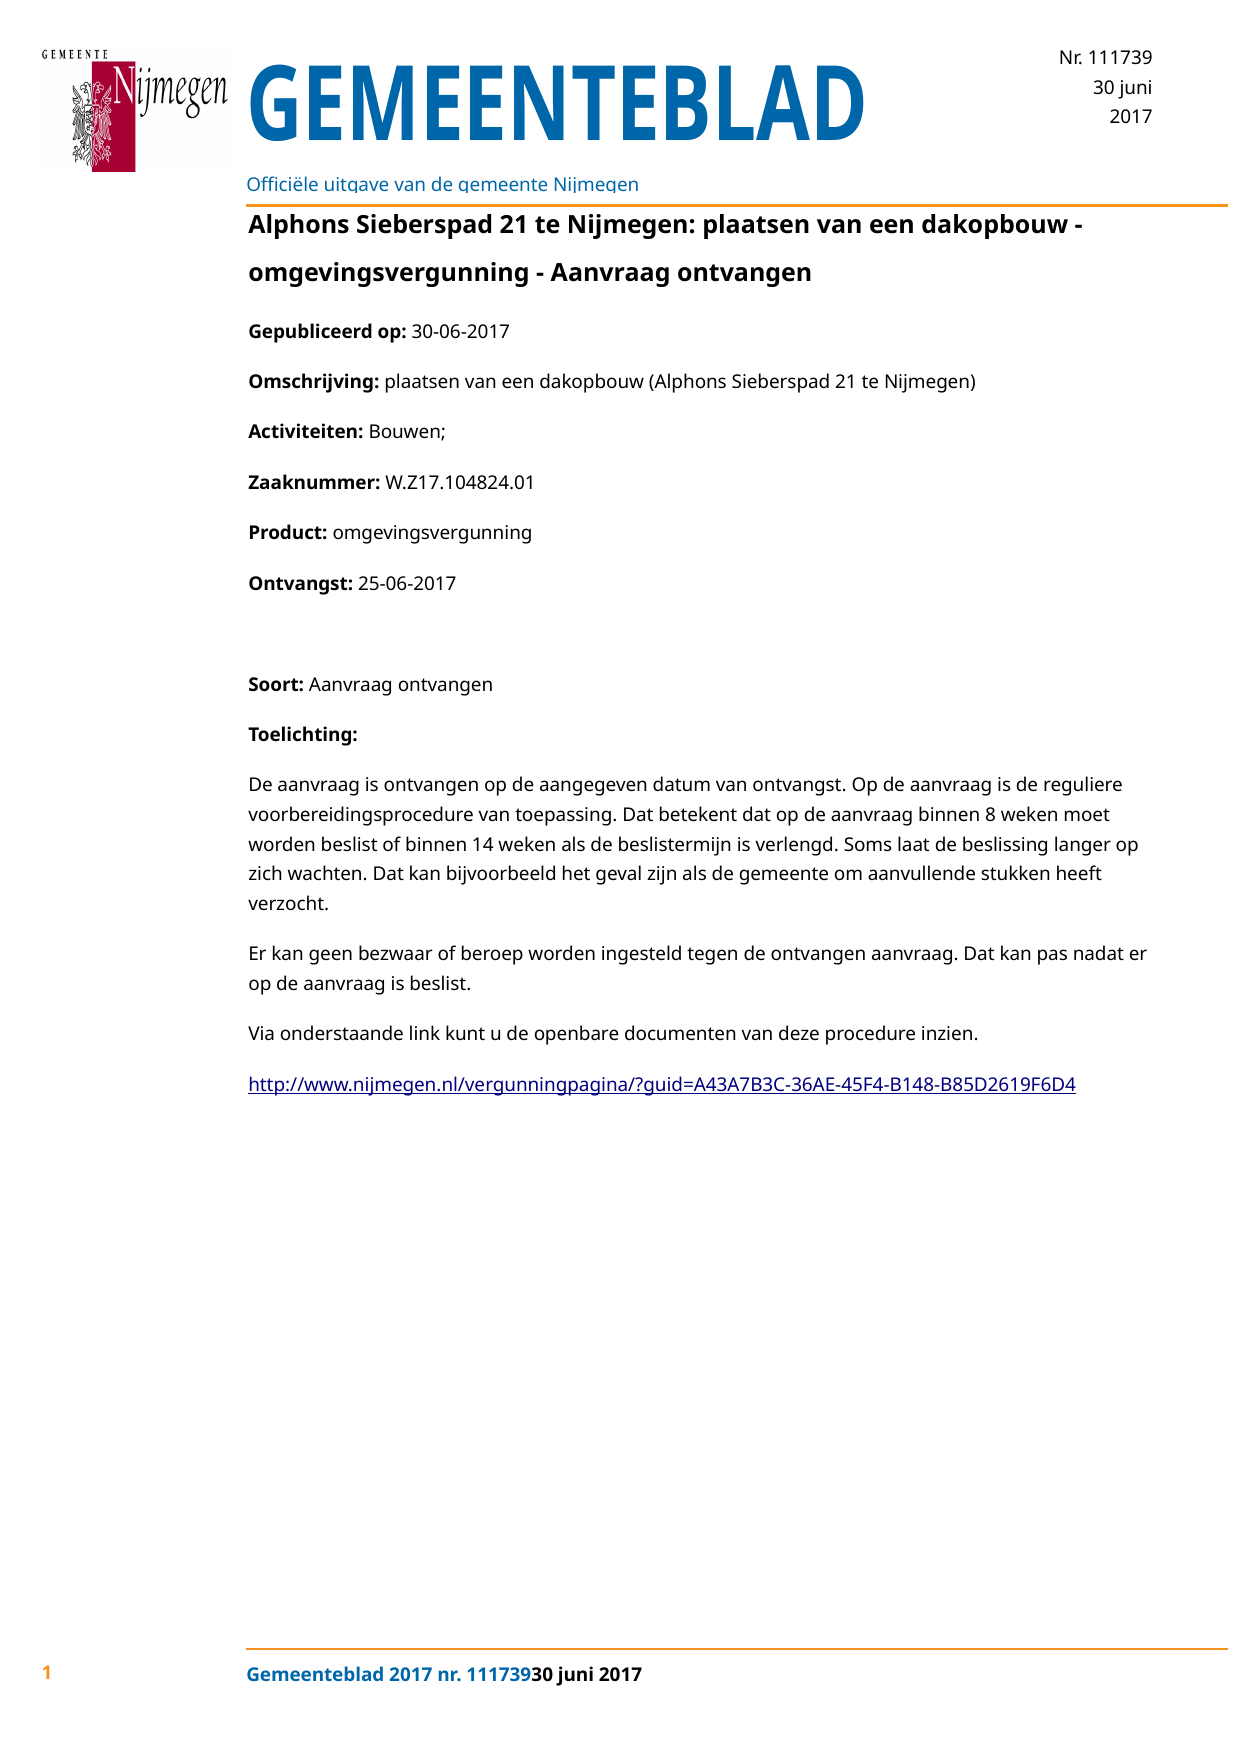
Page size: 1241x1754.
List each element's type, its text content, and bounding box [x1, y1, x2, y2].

text Er kan geen bezwaar of beroep worden ingesteld tegen de ontvangen aanvraag. Dat kan pas nadat er op de aanvraag is beslist. [248, 940, 1152, 996]
text Product: omgevingsvergunning [248, 519, 1152, 545]
text Soort: Aanvraag ontvangen [248, 671, 1152, 697]
text Omschrijving: plaatsen van een dakopbouw (Alphons Sieberspad 21 te Nijmegen) [248, 368, 1152, 394]
text Zaaknummer: W.Z17.104824.01 [248, 469, 1152, 495]
text Activiteiten: Bouwen; [248, 419, 1152, 444]
text Toelichting: [248, 721, 1152, 747]
text Gepubliceerd op: 30-06-2017 [248, 318, 1152, 344]
text http://www.nijmegen.nl/vergunningpagina/?guid=A43A7B3C-36AE-45F4-B148-B85D2619F6D4 [248, 1071, 1152, 1097]
text Ontvangst: 25-06-2017 [248, 570, 1152, 596]
text Via onderstaande link kunt u de openbare documenten van deze procedure inzien. [248, 1020, 1152, 1046]
text Alphons Sieberspad 21 te Nijmegen: plaatsen van een dakopbouw - omgevingsvergunning - Aanvraag ontvangen [248, 207, 1152, 288]
text De aanvraag is ontvangen op de aangegeven datum van ontvangst. Op de aanvraag is de reguliere voorbereidingsprocedure van toepassing. Dat betekent dat op de aanvraag binnen 8 weken moet worden beslist of binnen 14 weken als de beslistermijn is verlengd. Soms laat de beslissing langer op zich wachten. Dat kan bijvoorbeeld het geval zijn als de gemeente om aanvullende stukken heeft verzocht. [248, 772, 1152, 916]
picture [41, 47, 231, 172]
